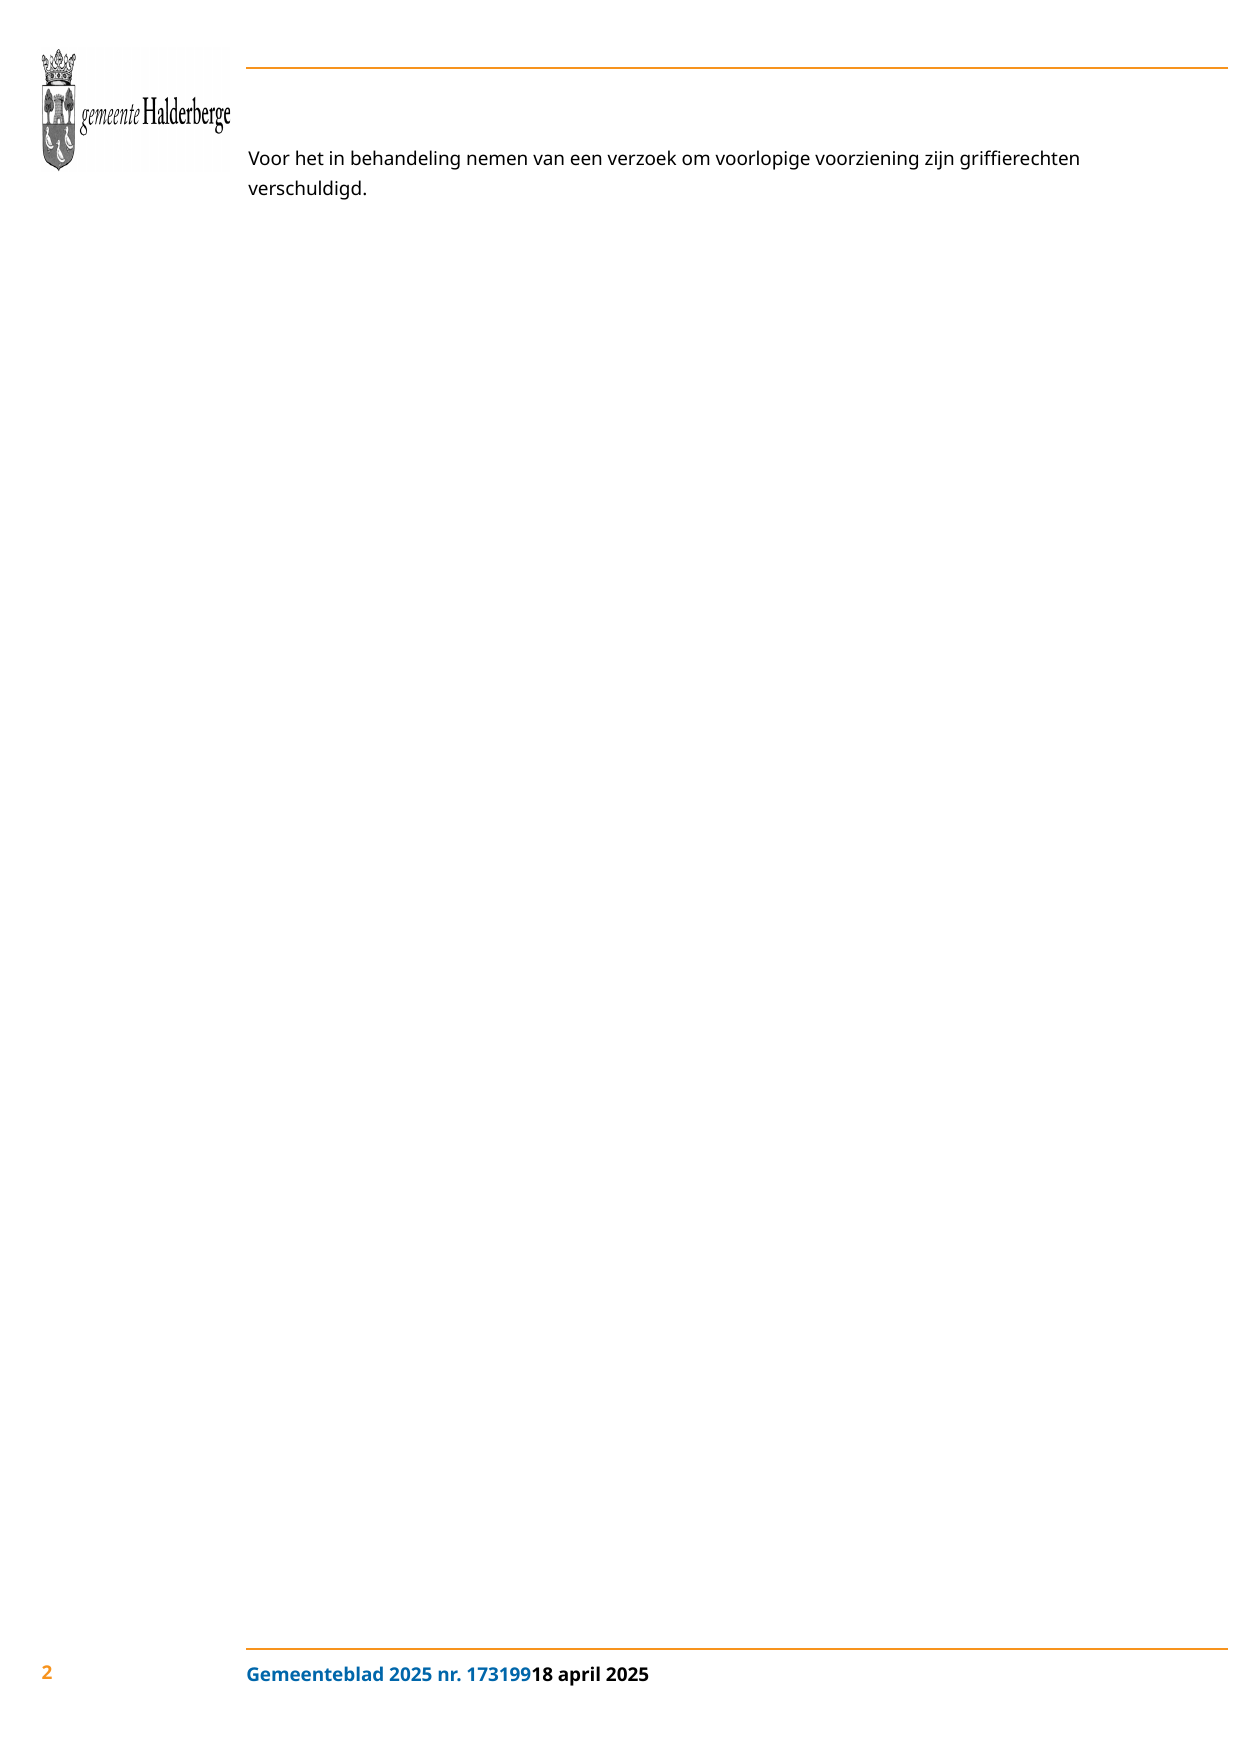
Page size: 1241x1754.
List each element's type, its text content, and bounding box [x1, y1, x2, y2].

text Voor het in behandeling nemen van een verzoek om voorlopige voorziening zijn griffierechten verschuldigd. [248, 145, 1152, 201]
picture [41, 47, 231, 172]
